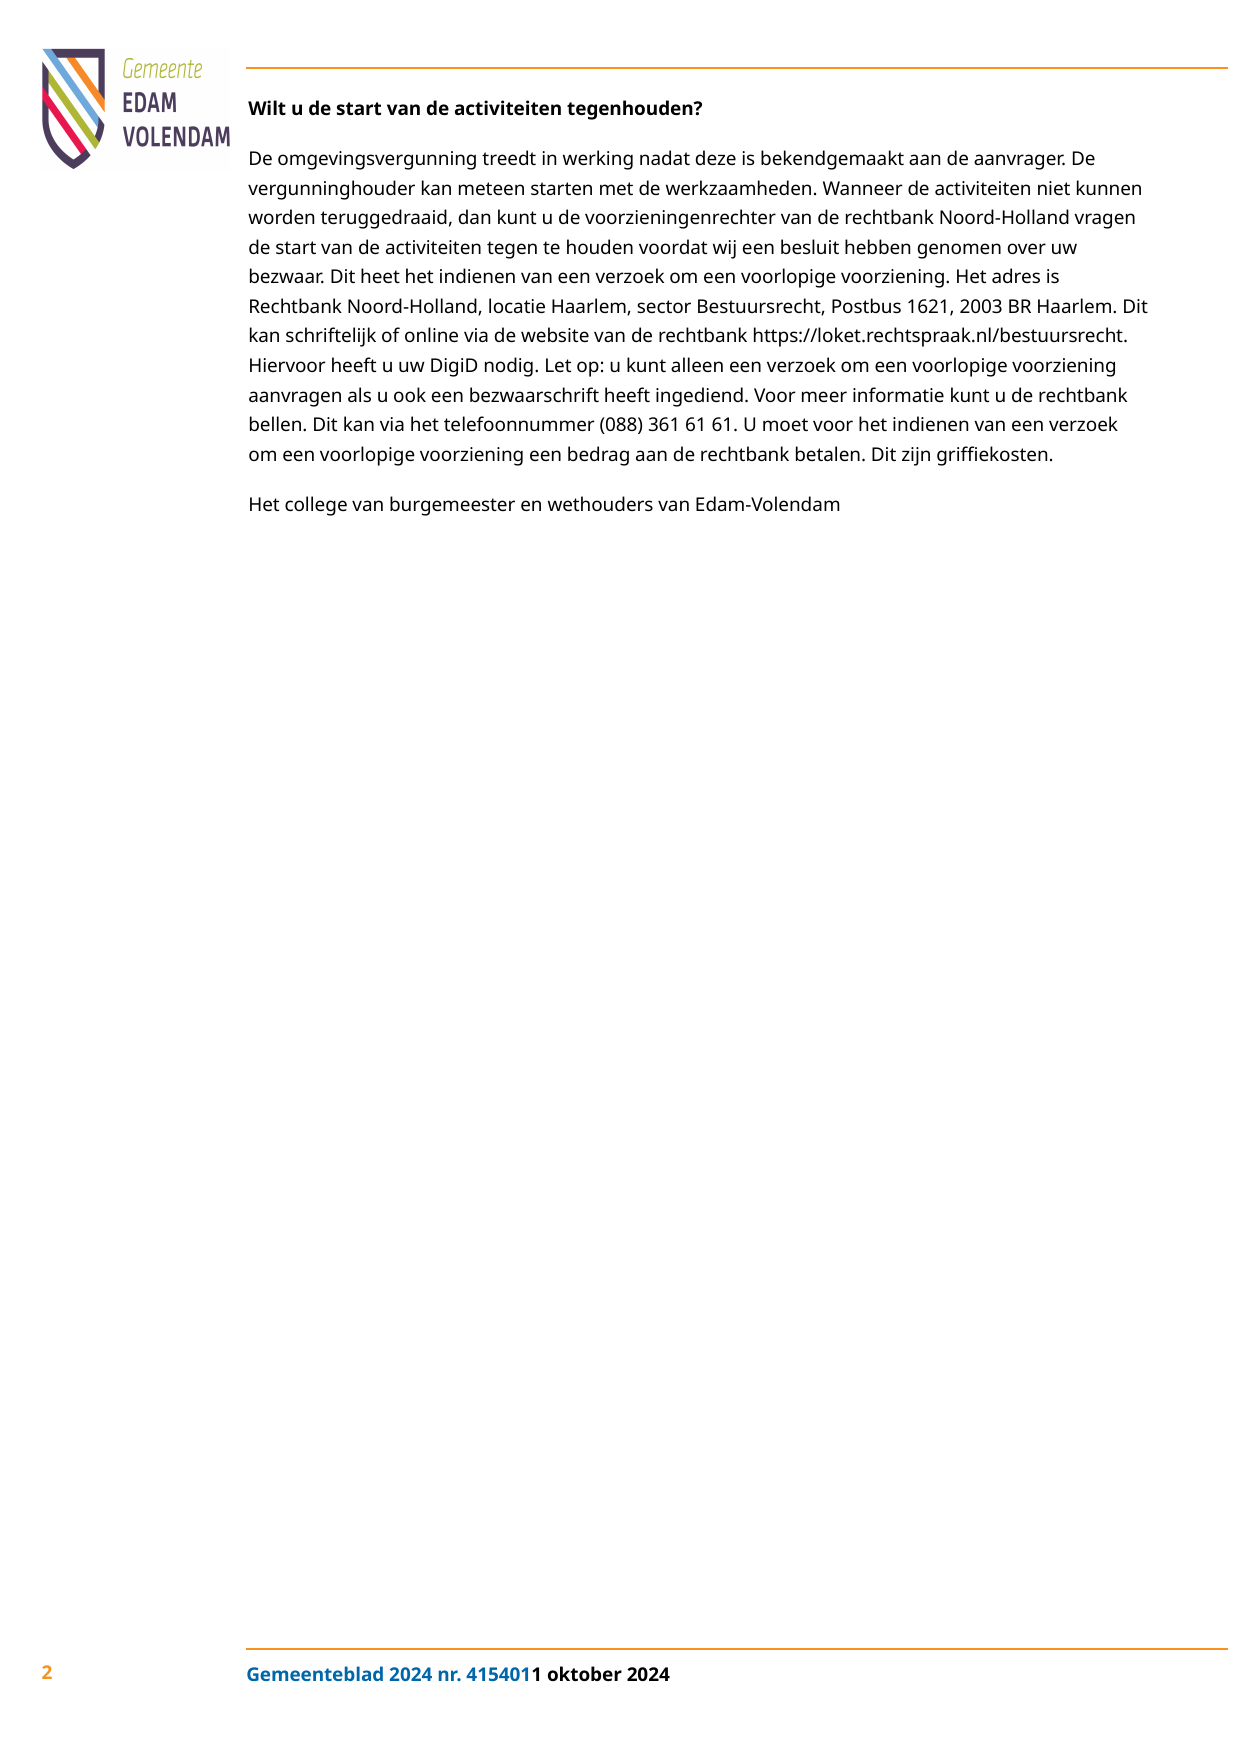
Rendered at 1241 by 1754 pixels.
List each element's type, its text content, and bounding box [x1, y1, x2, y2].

text Het college van burgemeester en wethouders van Edam-Volendam [248, 491, 1152, 517]
text De omgevingsvergunning treedt in werking nadat deze is bekendgemaakt aan de aanvrager. De vergunninghouder kan meteen starten met de werkzaamheden. Wanneer de activiteiten niet kunnen worden teruggedraaid, dan kunt u de voorzieningenrechter van de rechtbank Noord-Holland vragen de start van de activiteiten tegen te houden voordat wij een besluit hebben genomen over uw bezwaar. Dit heet het indienen van een verzoek om een voorlopige voorziening. Het adres is Rechtbank Noord-Holland, locatie Haarlem, sector Bestuursrecht, Postbus 1621, 2003 BR Haarlem. Dit kan schriftelijk of online via de website van de rechtbank https://loket.rechtspraak.nl/bestuursrecht. Hiervoor heeft u uw DigiD nodig. Let op: u kunt alleen een verzoek om een voorlopige voorziening aanvragen als u ook een bezwaarschrift heeft ingediend. Voor meer informatie kunt u de rechtbank bellen. Dit kan via het telefoonnummer (088) 361 61 61. U moet voor het indienen van een verzoek om een voorlopige voorziening een bedrag aan de rechtbank betalen. Dit zijn griffiekosten. [248, 145, 1152, 467]
text Wilt u de start van de activiteiten tegenhouden? [248, 95, 1152, 121]
picture [41, 47, 231, 172]
